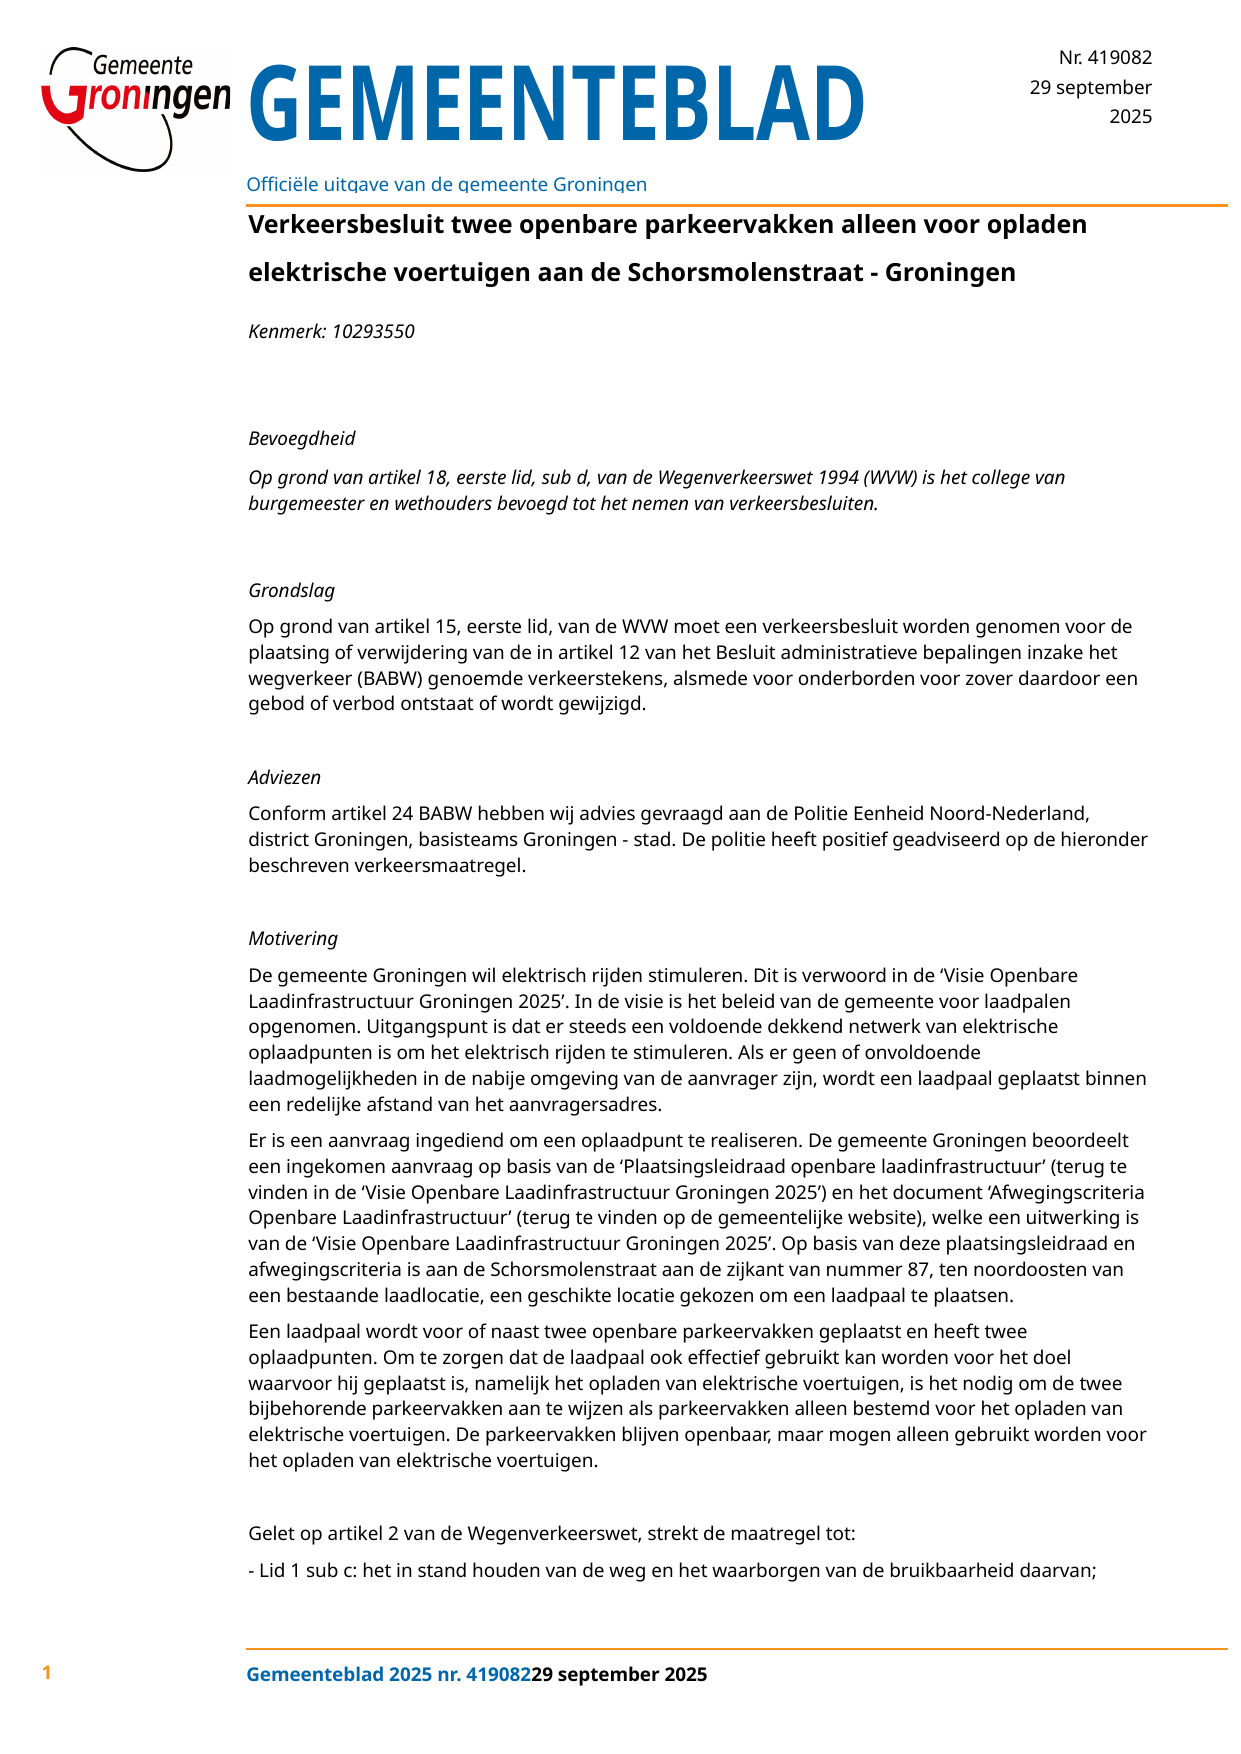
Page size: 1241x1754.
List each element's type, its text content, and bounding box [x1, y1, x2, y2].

text De gemeente Groningen wil elektrisch rijden stimuleren. Dit is verwoord in de ‘Visie Openbare Laadinfrastructuur Groningen 2025’. In de visie is het beleid van de gemeente voor laadpalen opgenomen. Uitgangspunt is dat er steeds een voldoende dekkend netwerk van elektrische oplaadpunten is om het elektrisch rijden te stimuleren. Als er geen of onvoldoende laadmogelijkheden in de nabije omgeving van de aanvrager zijn, wordt een laadpaal geplaatst binnen een redelijke afstand van het aanvragersadres. [248, 962, 1152, 1116]
text Conform artikel 24 BABW hebben wij advies gevraagd aan de Politie Eenheid Noord-Nederland, district Groningen, basisteams Groningen - stad. De politie heeft positief geadviseerd op de hieronder beschreven verkeersmaatregel. [248, 801, 1152, 878]
text Gelet op artikel 2 van de Wegenverkeerswet, strekt de maatregel tot: [248, 1520, 1152, 1546]
text Grondslag [248, 577, 1152, 602]
picture [41, 47, 231, 172]
text Kenmerk: 10293550 [248, 318, 1152, 344]
text Een laadpaal wordt voor of naast twee openbare parkeervakken geplaatst en heeft twee oplaadpunten. Om te zorgen dat de laadpaal ook effectief gebruikt kan worden voor het doel waarvoor hij geplaatst is, namelijk het opladen van elektrische voertuigen, is het nodig om de twee bijbehorende parkeervakken aan te wijzen als parkeervakken alleen bestemd voor het opladen van elektrische voertuigen. De parkeervakken blijven openbaar, maar mogen alleen gebruikt worden voor het opladen van elektrische voertuigen. [248, 1318, 1152, 1473]
text Bevoegdheid [248, 425, 1152, 451]
text Motivering [248, 925, 1152, 951]
text Verkeersbesluit twee openbare parkeervakken alleen voor opladen elektrische voertuigen aan de Schorsmolenstraat - Groningen [248, 207, 1152, 288]
text Op grond van artikel 18, eerste lid, sub d, van de Wegenverkeerswet 1994 (WVW) is het college van burgemeester en wethouders bevoegd tot het nemen van verkeersbesluiten. [248, 464, 1152, 516]
text - Lid 1 sub c: het in stand houden van de weg en het waarborgen van de bruikbaarheid daarvan; [248, 1557, 1152, 1583]
text Op grond van artikel 15, eerste lid, van de WVW moet een verkeersbesluit worden genomen voor de plaatsing of verwijdering van de in artikel 12 van het Besluit administratieve bepalingen inzake het wegverkeer (BABW) genoemde verkeerstekens, alsmede voor onderborden voor zover daardoor een gebod of verbod ontstaat of wordt gewijzigd. [248, 613, 1152, 716]
text Adviezen [248, 764, 1152, 790]
text Er is een aanvraag ingediend om een oplaadpunt te realiseren. De gemeente Groningen beoordeelt een ingekomen aanvraag op basis van de ‘Plaatsingsleidraad openbare laadinfrastructuur’ (terug te vinden in de ‘Visie Openbare Laadinfrastructuur Groningen 2025’) en het document ‘Afwegingscriteria Openbare Laadinfrastructuur’ (terug te vinden op de gemeentelijke website), welke een uitwerking is van de ‘Visie Openbare Laadinfrastructuur Groningen 2025’. Op basis van deze plaatsingsleidraad en afwegingscriteria is aan de Schorsmolenstraat aan de zijkant van nummer 87, ten noordoosten van een bestaande laadlocatie, een geschikte locatie gekozen om een laadpaal te plaatsen. [248, 1127, 1152, 1307]
